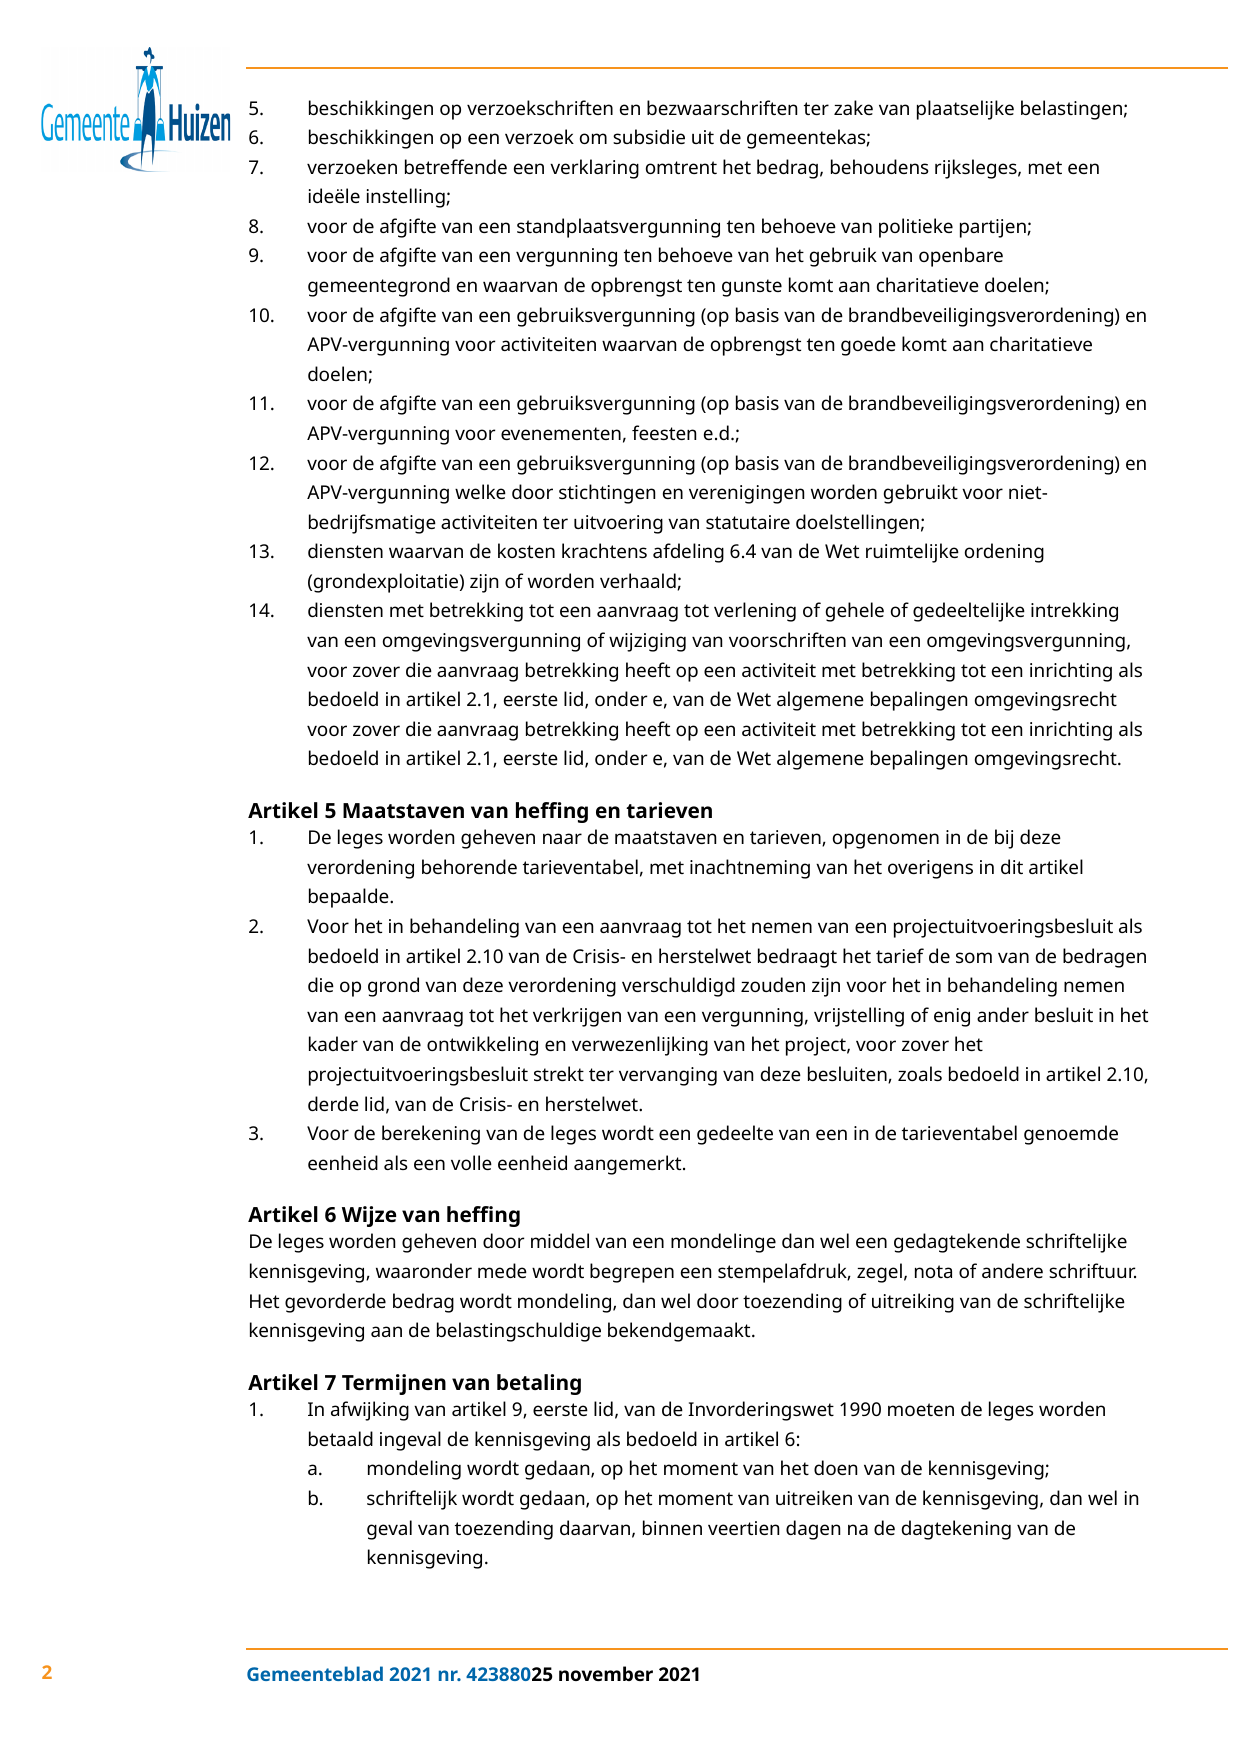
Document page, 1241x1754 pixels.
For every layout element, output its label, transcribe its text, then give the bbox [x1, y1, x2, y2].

list mondeling wordt gedaan, op het moment van het doen van de kennisgeving; [307, 1456, 1152, 1481]
list voor de afgifte van een gebruiksvergunning (op basis van de brandbeveiligingsverordening) en APV-vergunning voor evenementen, feesten e.d.; [248, 391, 1152, 446]
list Voor het in behandeling van een aanvraag tot het nemen van een projectuitvoeringsbesluit als bedoeld in artikel 2.10 van de Crisis- en herstelwet bedraagt het tarief de som van de bedragen die op grond van deze verordening verschuldigd zouden zijn voor het in behandeling nemen van een aanvraag tot het verkrijgen van een vergunning, vrijstelling of enig ander besluit in het kader van de ontwikkeling en verwezenlijking van het project, voor zover het projectuitvoeringsbesluit strekt ter vervanging van deze besluiten, zoals bedoeld in artikel 2.10, derde lid, van de Crisis- en herstelwet. [248, 913, 1152, 1116]
text Artikel 5 Maatstaven van heffing en tarieven [248, 796, 1152, 824]
list voor de afgifte van een gebruiksvergunning (op basis van de brandbeveiligingsverordening) en APV-vergunning welke door stichtingen en verenigingen worden gebruikt voor niet-bedrijfsmatige activiteiten ter uitvoering van statutaire doelstellingen; [248, 450, 1152, 535]
list Voor de berekening van de leges wordt een gedeelte van een in de tarieventabel genoemde eenheid als een volle eenheid aangemerkt. [248, 1120, 1152, 1176]
list De leges worden geheven naar de maatstaven en tarieven, opgenomen in de bij deze verordening behorende tarieventabel, met inachtneming van het overigens in dit artikel bepaalde. [248, 824, 1152, 909]
text De leges worden geheven door middel van een mondelinge dan wel een gedagtekende schriftelijke kennisgeving, waaronder mede wordt begrepen een stempelafdruk, zegel, nota of andere schriftuur. Het gevorderde bedrag wordt mondeling, dan wel door toezending of uitreiking van de schriftelijke kennisgeving aan de belastingschuldige bekendgemaakt. [248, 1229, 1152, 1343]
text Artikel 6 Wijze van heffing [248, 1200, 1152, 1229]
text Artikel 7 Termijnen van betaling [248, 1368, 1152, 1396]
list schriftelijk wordt gedaan, op het moment van uitreiken van de kennisgeving, dan wel in geval van toezending daarvan, binnen veertien dagen na de dagtekening van de kennisgeving. [307, 1485, 1152, 1570]
list voor de afgifte van een vergunning ten behoeve van het gebruik van openbare gemeentegrond en waarvan de opbrengst ten gunste komt aan charitatieve doelen; [248, 243, 1152, 298]
picture [41, 47, 231, 172]
list voor de afgifte van een standplaatsvergunning ten behoeve van politieke partijen; [248, 213, 1152, 239]
list verzoeken betreffende een verklaring omtrent het bedrag, behoudens rijksleges, met een ideële instelling; [248, 154, 1152, 209]
list diensten met betrekking tot een aanvraag tot verlening of gehele of gedeeltelijke intrekking van een omgevingsvergunning of wijziging van voorschriften van een omgevingsvergunning, voor zover die aanvraag betrekking heeft op een activiteit met betrekking tot een inrichting als bedoeld in artikel 2.1, eerste lid, onder e, van de Wet algemene bepalingen omgevingsrecht voor zover die aanvraag betrekking heeft op een activiteit met betrekking tot een inrichting als bedoeld in artikel 2.1, eerste lid, onder e, van de Wet algemene bepalingen omgevingsrecht. [248, 598, 1152, 771]
list voor de afgifte van een gebruiksvergunning (op basis van de brandbeveiligingsverordening) en APV-vergunning voor activiteiten waarvan de opbrengst ten goede komt aan charitatieve doelen; [248, 302, 1152, 387]
list beschikkingen op een verzoek om subsidie uit de gemeentekas; [248, 124, 1152, 150]
list In afwijking van artikel 9, eerste lid, van de Invorderingswet 1990 moeten de leges worden betaald ingeval de kennisgeving als bedoeld in artikel 6: [248, 1396, 1152, 1452]
list diensten waarvan de kosten krachtens afdeling 6.4 van de Wet ruimtelijke ordening (grondexploitatie) zijn of worden verhaald; [248, 538, 1152, 594]
list beschikkingen op verzoekschriften en bezwaarschriften ter zake van plaatselijke belastingen; [248, 95, 1152, 121]
